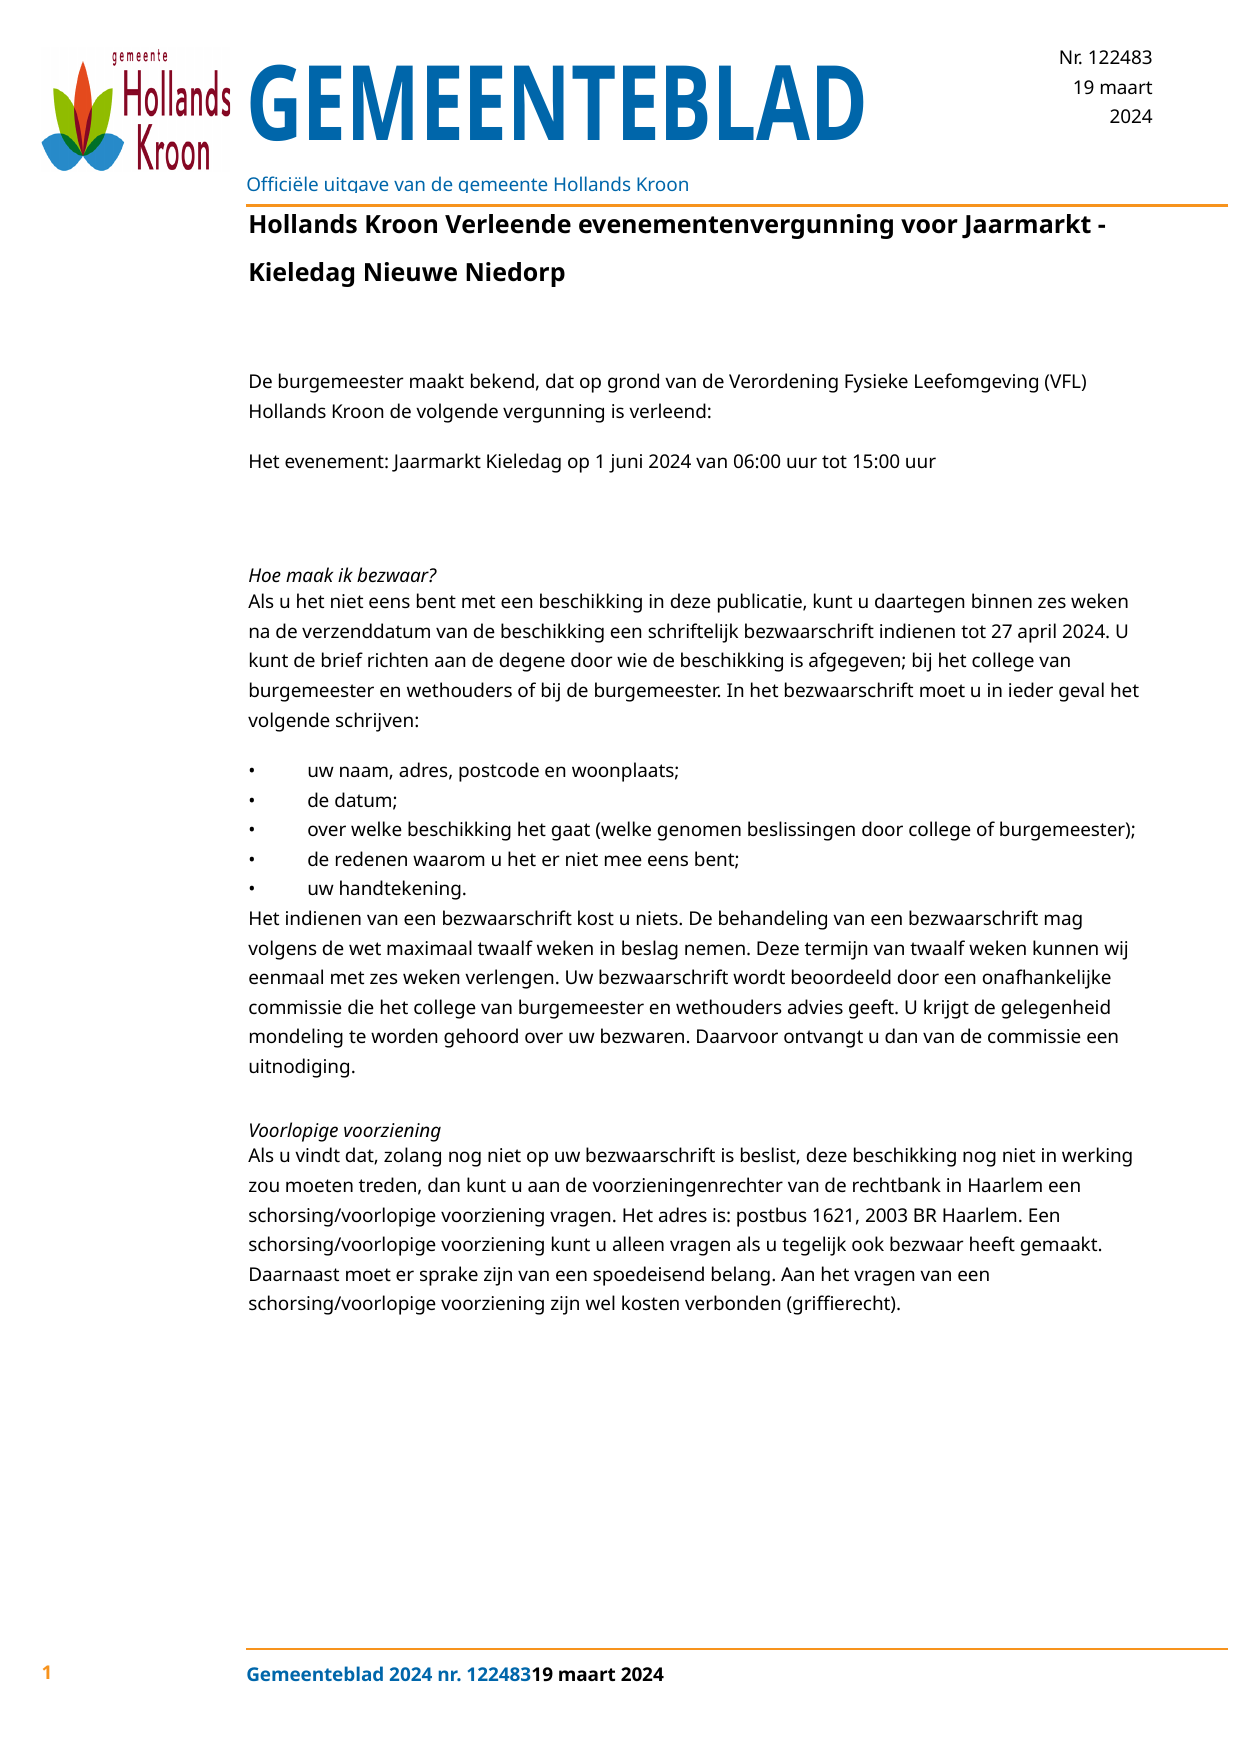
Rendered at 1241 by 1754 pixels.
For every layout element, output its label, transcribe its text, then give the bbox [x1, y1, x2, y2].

text Hoe maak ik bezwaar? [248, 563, 1152, 588]
text Het indienen van een bezwaarschrift kost u niets. De behandeling van een bezwaarschrift mag volgens de wet maximaal twaalf weken in beslag nemen. Deze termijn van twaalf weken kunnen wij eenmaal met zes weken verlengen. Uw bezwaarschrift wordt beoordeeld door een onafhankelijke commissie die het college van burgemeester en wethouders advies geeft. U krijgt de gelegenheid mondeling te worden gehoord over uw bezwaren. Daarvoor ontvangt u dan van de commissie een uitnodiging. [248, 905, 1152, 1079]
text Als u vindt dat, zolang nog niet op uw bezwaarschrift is beslist, deze beschikking nog niet in werking zou moeten treden, dan kunt u aan de voorzieningenrechter van de rechtbank in Haarlem een schorsing/voorlopige voorziening vragen. Het adres is: postbus 1621, 2003 BR Haarlem. Een schorsing/voorlopige voorziening kunt u alleen vragen als u tegelijk ook bezwaar heeft gemaakt. Daarnaast moet er sprake zijn van een spoedeisend belang. Aan het vragen van een schorsing/voorlopige voorziening zijn wel kosten verbonden (griffierecht). [248, 1143, 1152, 1316]
text De burgemeester maakt bekend, dat op grond van de Verordening Fysieke Leefomgeving (VFL) Hollands Kroon de volgende vergunning is verleend: [248, 368, 1152, 424]
text Als u het niet eens bent met een beschikking in deze publicatie, kunt u daartegen binnen zes weken na de verzenddatum van de beschikking een schriftelijk bezwaarschrift indienen tot 27 april 2024. U kunt de brief richten aan de degene door wie de beschikking is afgegeven; bij het college van burgemeester en wethouders of bij de burgemeester. In het bezwaarschrift moet u in ieder geval het volgende schrijven: [248, 588, 1152, 732]
text Hollands Kroon Verleende evenementenvergunning voor Jaarmarkt - Kieledag Nieuwe Niedorp [248, 207, 1152, 288]
list uw naam, adres, postcode en woonplaats; [248, 757, 1152, 783]
list de datum; [248, 787, 1152, 812]
text Het evenement: Jaarmarkt Kieledag op 1 juni 2024 van 06:00 uur tot 15:00 uur [248, 448, 1152, 474]
list over welke beschikking het gaat (welke genomen beslissingen door college of burgemeester); [248, 816, 1152, 842]
list de redenen waarom u het er niet mee eens bent; [248, 846, 1152, 872]
text Voorlopige voorziening [248, 1117, 1152, 1143]
picture [41, 47, 231, 172]
list uw handtekening. [248, 876, 1152, 901]
